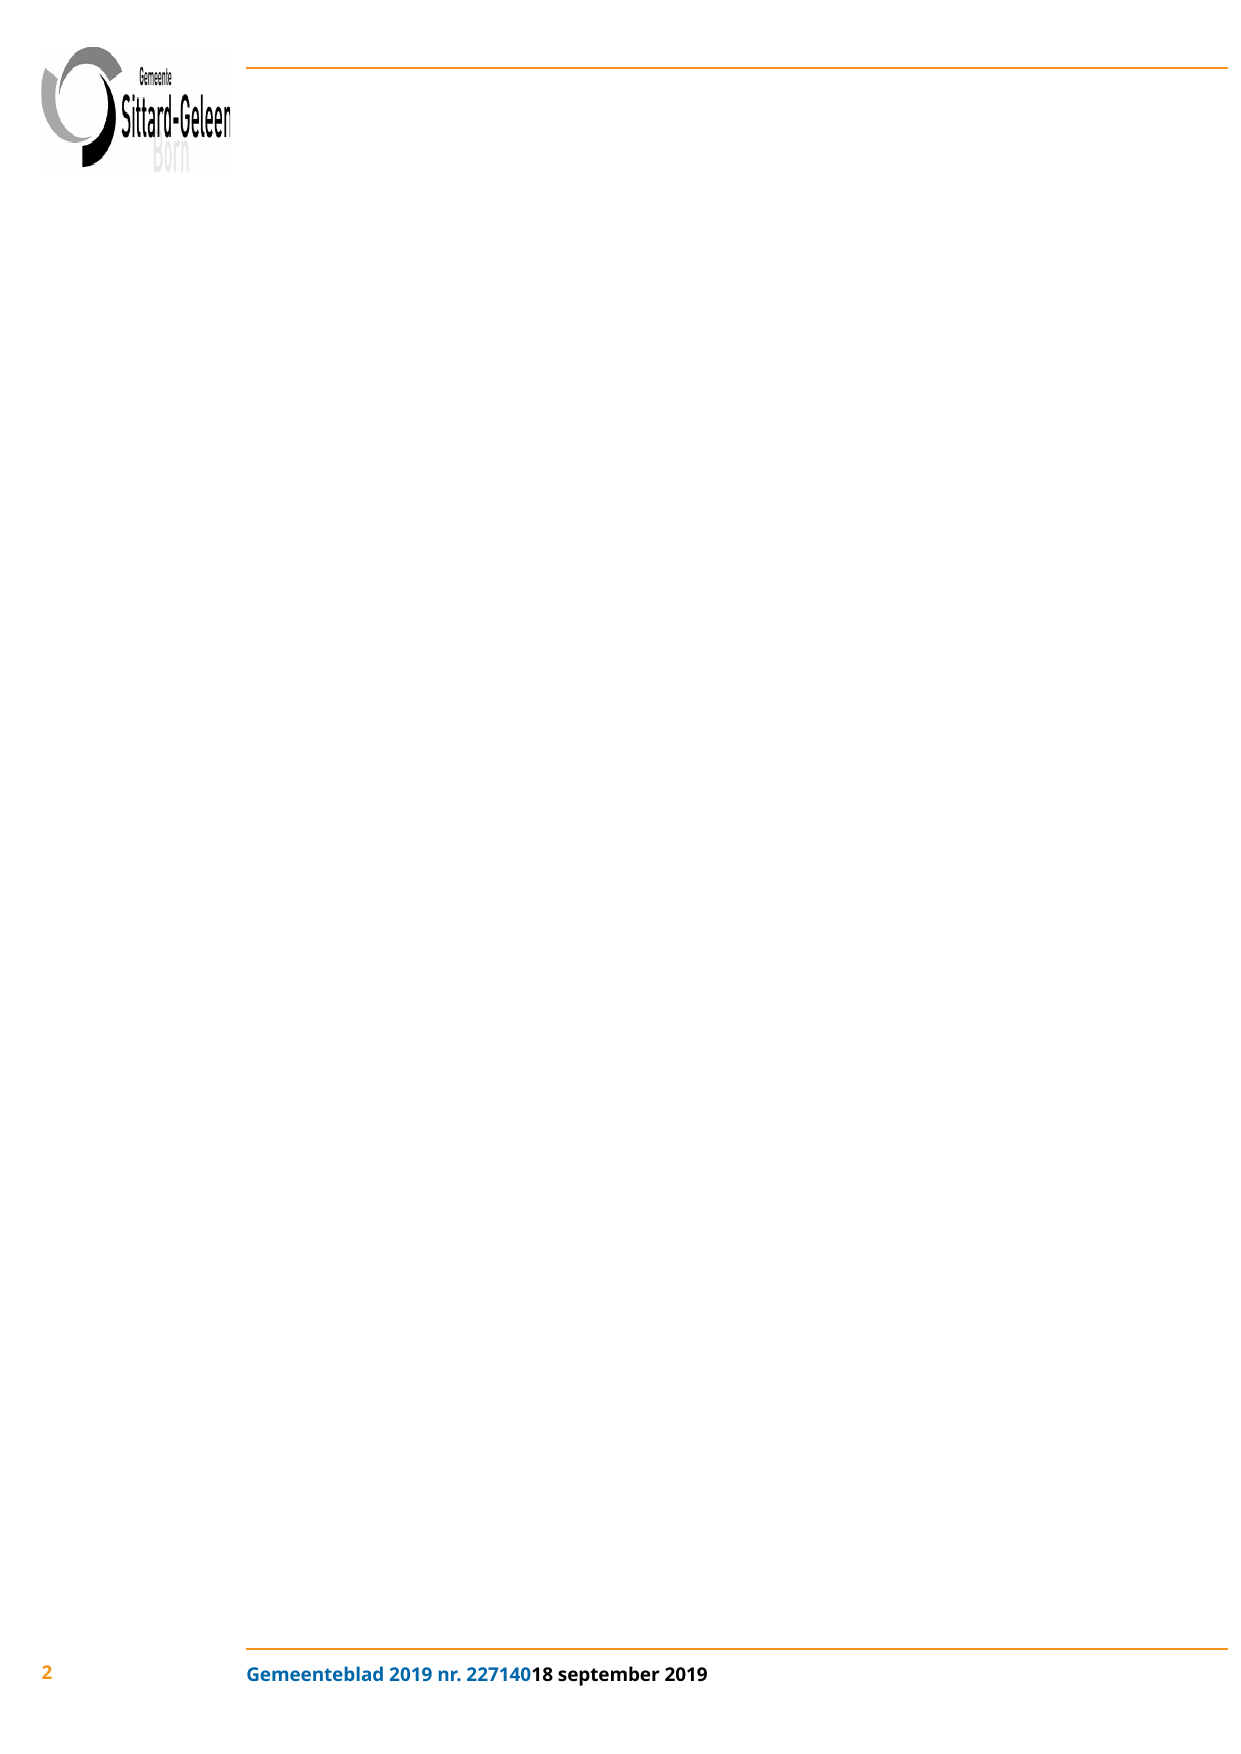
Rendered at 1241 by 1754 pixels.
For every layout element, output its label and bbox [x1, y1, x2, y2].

picture [41, 47, 231, 172]
